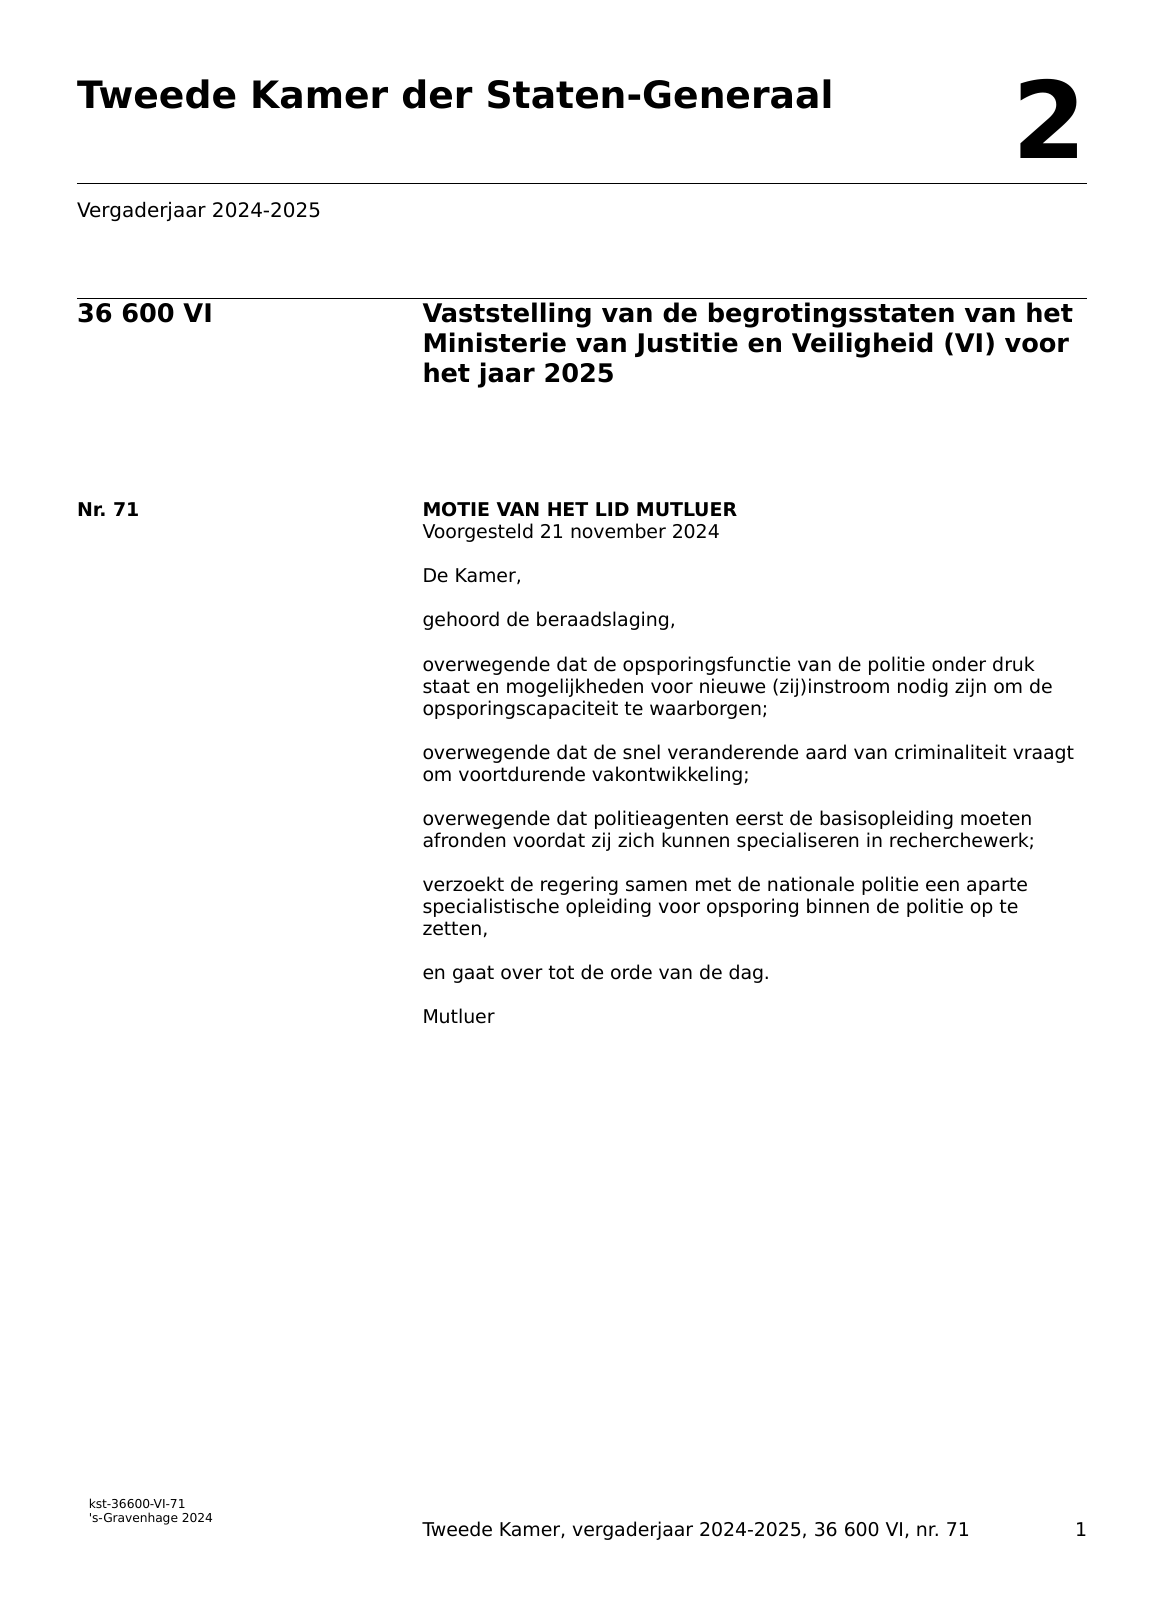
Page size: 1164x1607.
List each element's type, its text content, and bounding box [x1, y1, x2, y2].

table_header 2 [886, 59, 1087, 183]
text kst-36600-VI-71 [88, 1497, 323, 1511]
text De Kamer, [422, 565, 1087, 587]
text overwegende dat politieagenten eerst de basisopleiding moeten afronden voordat zij zich kunnen specialiseren in recherchewerk; [422, 808, 1087, 852]
table_cell Vergaderjaar 2024-2025 [77, 184, 1087, 298]
text overwegende dat de snel veranderende aard van criminaliteit vraagt om voortdurende vakontwikkeling; [422, 742, 1087, 786]
text Voorgesteld 21 november 2024 [422, 521, 1087, 543]
subtitle Nr. 71 MOTIE VAN HET LID MUTLUER [77, 499, 1087, 521]
text verzoekt de regering samen met de nationale politie een aparte specialistische opleiding voor opsporing binnen de politie op te zetten, [422, 874, 1087, 940]
subtitle 36 600 VI Vaststelling van de begrotingsstaten van het Ministerie van Justitie en Veiligheid (VI) voor het jaar 2025 [77, 299, 1087, 388]
text Mutluer [422, 1006, 1087, 1028]
text en gaat over tot de orde van de dag. [422, 962, 1087, 984]
text gehoord de beraadslaging, [422, 609, 1087, 631]
table_header Tweede Kamer der Staten-Generaal [77, 59, 886, 183]
text 's-Gravenhage 2024 [88, 1511, 323, 1525]
text overwegende dat de opsporingsfunctie van de politie onder druk staat en mogelijkheden voor nieuwe (zij)instroom nodig zijn om de opsporingscapaciteit te waarborgen; [422, 653, 1087, 719]
